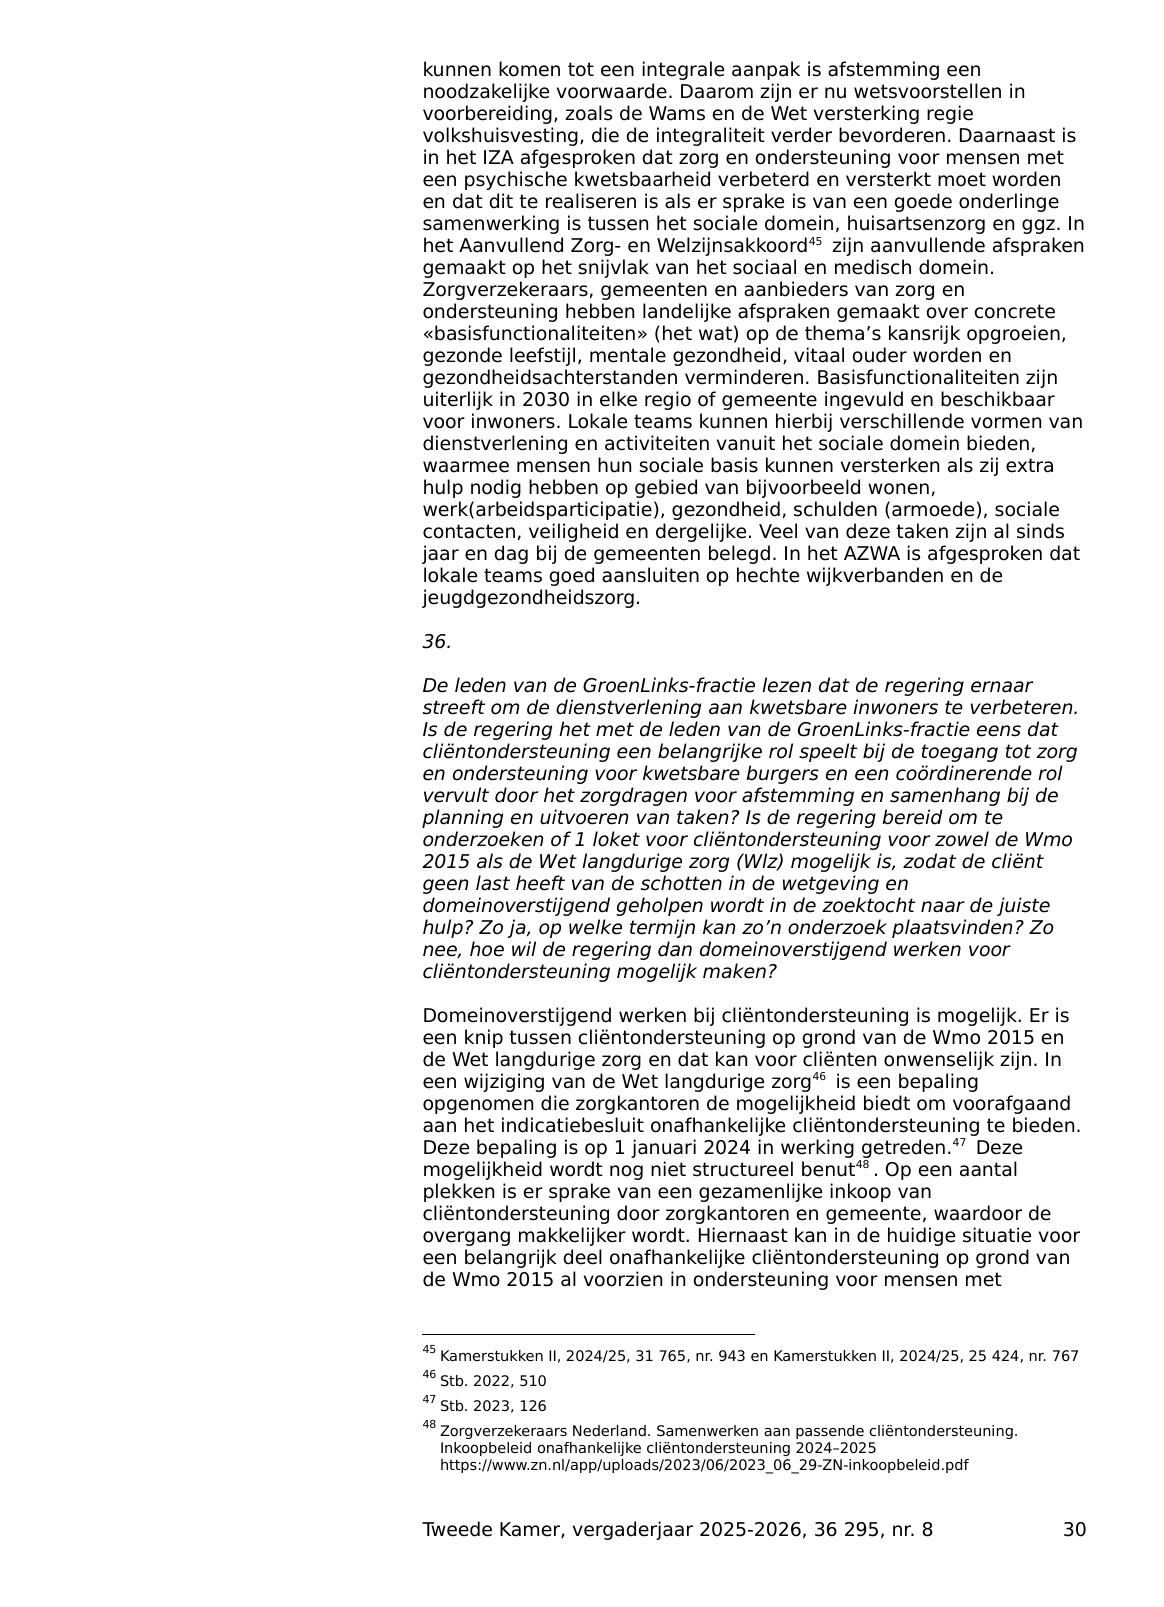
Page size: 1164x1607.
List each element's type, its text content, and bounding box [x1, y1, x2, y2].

text Zorgverzekeraars Nederland. Samenwerken aan passende cliëntondersteuning. Inkoopbeleid onafhankelijke cliëntondersteuning 2024–2025 https://www.zn.nl/app/uploads/2023/06/2023_06_29-ZN-inkoopbeleid.pdf [422, 1418, 1087, 1474]
text Stb. 2023, 126 [422, 1393, 1087, 1416]
text Domeinoverstijgend werken bij cliëntondersteuning is mogelijk. Er is een knip tussen cliëntondersteuning op grond van de Wmo 2015 en de Wet langdurige zorg en dat kan voor cliënten onwenselijk zijn. In een wijziging van de Wet langdurige zorg is een bepaling opgenomen die zorgkantoren de mogelijkheid biedt om voorafgaand aan het indicatiebesluit onafhankelijke cliëntondersteuning te bieden. Deze bepaling is op 1 januari 2024 in werking getreden. Deze mogelijkheid wordt nog niet structureel benut. Op een aantal plekken is er sprake van een gezamenlijke inkoop van cliëntondersteuning door zorgkantoren en gemeente, waardoor de overgang makkelijker wordt. Hiernaast kan in de huidige situatie voor een belangrijk deel onafhankelijke cliëntondersteuning op grond van de Wmo 2015 al voorzien in ondersteuning voor mensen met [422, 1005, 1087, 1291]
subtitle 36. [422, 631, 1087, 653]
text Stb. 2022, 510 [422, 1368, 1087, 1391]
text kunnen komen tot een integrale aanpak is afstemming een noodzakelijke voorwaarde. Daarom zijn er nu wetsvoorstellen in voorbereiding, zoals de Wams en de Wet versterking regie volkshuisvesting, die de integraliteit verder bevorderen. Daarnaast is in het IZA afgesproken dat zorg en ondersteuning voor mensen met een psychische kwetsbaarheid verbeterd en versterkt moet worden en dat dit te realiseren is als er sprake is van een goede onderlinge samenwerking is tussen het sociale domein, huisartsenzorg en ggz. In het Aanvullend Zorg- en Welzijnsakkoord zijn aanvullende afspraken gemaakt op het snijvlak van het sociaal en medisch domein. Zorgverzekeraars, gemeenten en aanbieders van zorg en ondersteuning hebben landelijke afspraken gemaakt over concrete «basisfunctionaliteiten» (het wat) op de thema’s kansrijk opgroeien, gezonde leefstijl, mentale gezondheid, vitaal ouder worden en gezondheidsachterstanden verminderen. Basisfunctionaliteiten zijn uiterlijk in 2030 in elke regio of gemeente ingevuld en beschikbaar voor inwoners. Lokale teams kunnen hierbij verschillende vormen van dienstverlening en activiteiten vanuit het sociale domein bieden, waarmee mensen hun sociale basis kunnen versterken als zij extra hulp nodig hebben op gebied van bijvoorbeeld wonen, werk(arbeidsparticipatie), gezondheid, schulden (armoede), sociale contacten, veiligheid en dergelijke. Veel van deze taken zijn al sinds jaar en dag bij de gemeenten belegd. In het AZWA is afgesproken dat lokale teams goed aansluiten op hechte wijkverbanden en de jeugdgezondheidszorg. [422, 59, 1087, 608]
text De leden van de GroenLinks-fractie lezen dat de regering ernaar streeft om de dienstverlening aan kwetsbare inwoners te verbeteren. Is de regering het met de leden van de GroenLinks-fractie eens dat cliëntondersteuning een belangrijke rol speelt bij de toegang tot zorg en ondersteuning voor kwetsbare burgers en een coördinerende rol vervult door het zorgdragen voor afstemming en samenhang bij de planning en uitvoeren van taken? Is de regering bereid om te onderzoeken of 1 loket voor cliëntondersteuning voor zowel de Wmo 2015 als de Wet langdurige zorg (Wlz) mogelijk is, zodat de cliënt geen last heeft van de schotten in de wetgeving en domeinoverstijgend geholpen wordt in de zoektocht naar de juiste hulp? Zo ja, op welke termijn kan zo’n onderzoek plaatsvinden? Zo nee, hoe wil de regering dan domeinoverstijgend werken voor cliëntondersteuning mogelijk maken? [422, 675, 1087, 983]
text Kamerstukken II, 2024/25, 31 765, nr. 943 en Kamerstukken II, 2024/25, 25 424, nr. 767 [422, 1343, 1087, 1366]
